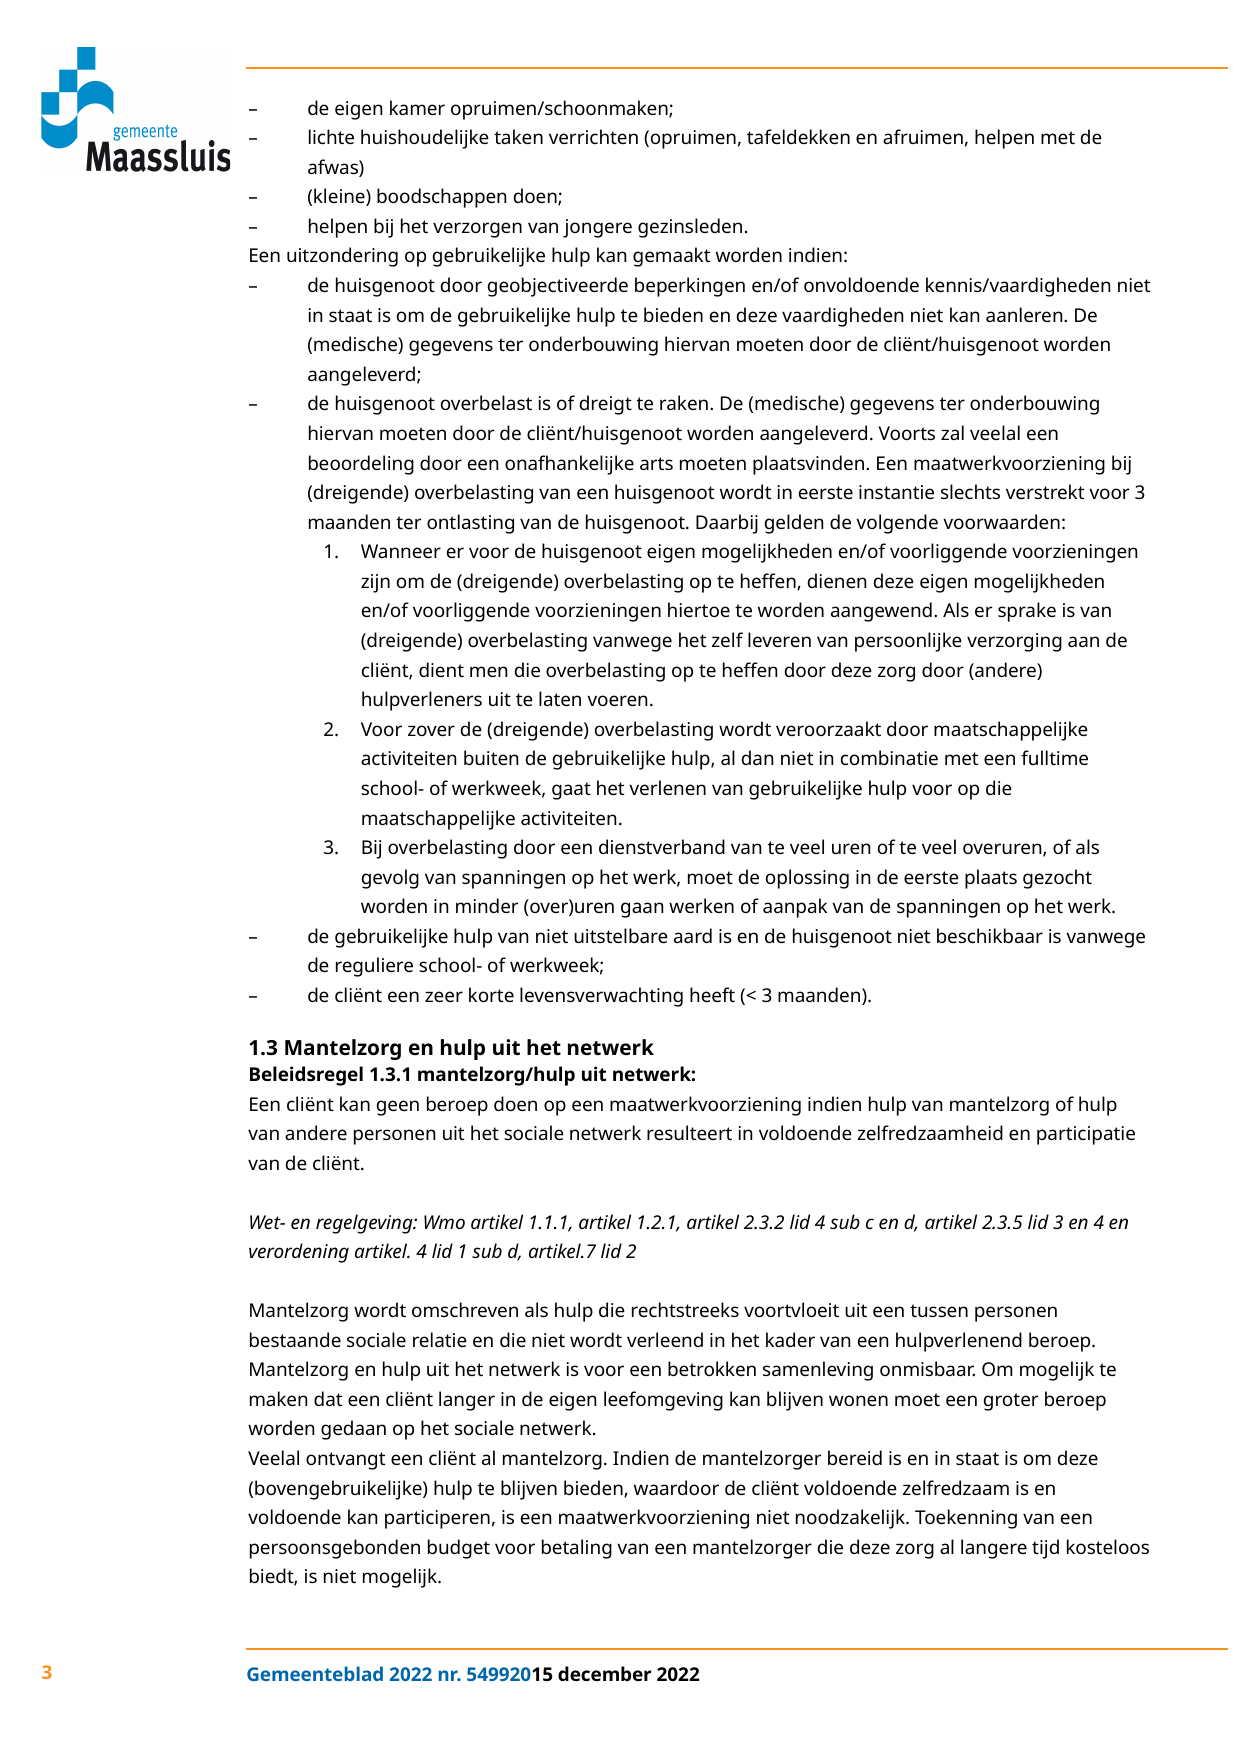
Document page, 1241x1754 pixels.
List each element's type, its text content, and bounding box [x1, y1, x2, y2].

list helpen bij het verzorgen van jongere gezinsleden. [248, 213, 1152, 239]
list de huisgenoot overbelast is of dreigt te raken. De (medische) gegevens ter onderbouwing hiervan moeten door de cliënt/huisgenoot worden aangeleverd. Voorts zal veelal een beoordeling door een onafhankelijke arts moeten plaatsvinden. Een maatwerkvoorziening bij (dreigende) overbelasting van een huisgenoot wordt in eerste instantie slechts verstrekt voor 3 maanden ter ontlasting van de huisgenoot. Daarbij gelden de volgende voorwaarden: [248, 391, 1152, 535]
list de gebruikelijke hulp van niet uitstelbare aard is en de huisgenoot niet beschikbaar is vanwege de reguliere school- of werkweek; [248, 923, 1152, 978]
table_header Beleidsregel 1.3.1 mantelzorg/hulp uit netwerk: Een cliënt kan geen beroep doen op een maatwerkvoorziening indien hulp van mantelzorg of hulp van andere personen uit het sociale netwerk resulteert in voldoende zelfredzaamheid en participatie van de cliënt. Wet- en regelgeving: Wmo artikel 1.1.1, artikel 1.2.1, artikel 2.3.2 lid 4 sub c en d, artikel 2.3.5 lid 3 en 4 en verordening artikel. 4 lid 1 sub d, artikel.7 lid 2 [248, 1061, 1152, 1264]
list de cliënt een zeer korte levensverwachting heeft (< 3 maanden). [248, 982, 1152, 1008]
list Voor zover de (dreigende) overbelasting wordt veroorzaakt door maatschappelijke activiteiten buiten de gebruikelijke hulp, al dan niet in combinatie met een fulltime school- of werkweek, gaat het verlenen van gebruikelijke hulp voor op die maatschappelijke activiteiten. [323, 716, 1152, 831]
text 1.3 Mantelzorg en hulp uit het netwerk [248, 1033, 1152, 1061]
text Mantelzorg wordt omschreven als hulp die rechtstreeks voortvloeit uit een tussen personen bestaande sociale relatie en die niet wordt verleend in het kader van een hulpverlenend beroep. Mantelzorg en hulp uit het netwerk is voor een betrokken samenleving onmisbaar. Om mogelijk te maken dat een cliënt langer in de eigen leefomgeving kan blijven wonen moet een groter beroep worden gedaan op het sociale netwerk. [248, 1297, 1152, 1441]
list (kleine) boodschappen doen; [248, 183, 1152, 209]
picture [41, 47, 77, 92]
list Bij overbelasting door een dienstverband van te veel uren of te veel overuren, of als gevolg van spanningen op het werk, moet de oplossing in de eerste plaats gezocht worden in minder (over)uren gaan werken of aanpak van de spanningen op het werk. [323, 834, 1152, 919]
text Een uitzondering op gebruikelijke hulp kan gemaakt worden indien: [248, 243, 1152, 268]
list Wanneer er voor de huisgenoot eigen mogelijkheden en/of voorliggende voorzieningen zijn om de (dreigende) overbelasting op te heffen, dienen deze eigen mogelijkheden en/of voorliggende voorzieningen hiertoe te worden aangewend. Als er sprake is van (dreigende) overbelasting vanwege het zelf leveren van persoonlijke verzorging aan de cliënt, dient men die overbelasting op te heffen door deze zorg door (andere) hulpverleners uit te laten voeren. [323, 538, 1152, 712]
picture [41, 47, 231, 172]
list de huisgenoot door geobjectiveerde beperkingen en/of onvoldoende kennis/vaardigheden niet in staat is om de gebruikelijke hulp te bieden en deze vaardigheden niet kan aanleren. De (medische) gegevens ter onderbouwing hiervan moeten door de cliënt/huisgenoot worden aangeleverd; [248, 272, 1152, 387]
list de eigen kamer opruimen/schoonmaken; [248, 95, 1152, 121]
list lichte huishoudelijke taken verrichten (opruimen, tafeldekken en afruimen, helpen met de afwas) [248, 124, 1152, 180]
text Veelal ontvangt een cliënt al mantelzorg. Indien de mantelzorger bereid is en in staat is om deze (bovengebruikelijke) hulp te blijven bieden, waardoor de cliënt voldoende zelfredzaam is en voldoende kan participeren, is een maatwerkvoorziening niet noodzakelijk. Toekenning van een persoonsgebonden budget voor betaling van een mantelzorger die deze zorg al langere tijd kosteloos biedt, is niet mogelijk. [248, 1445, 1152, 1589]
